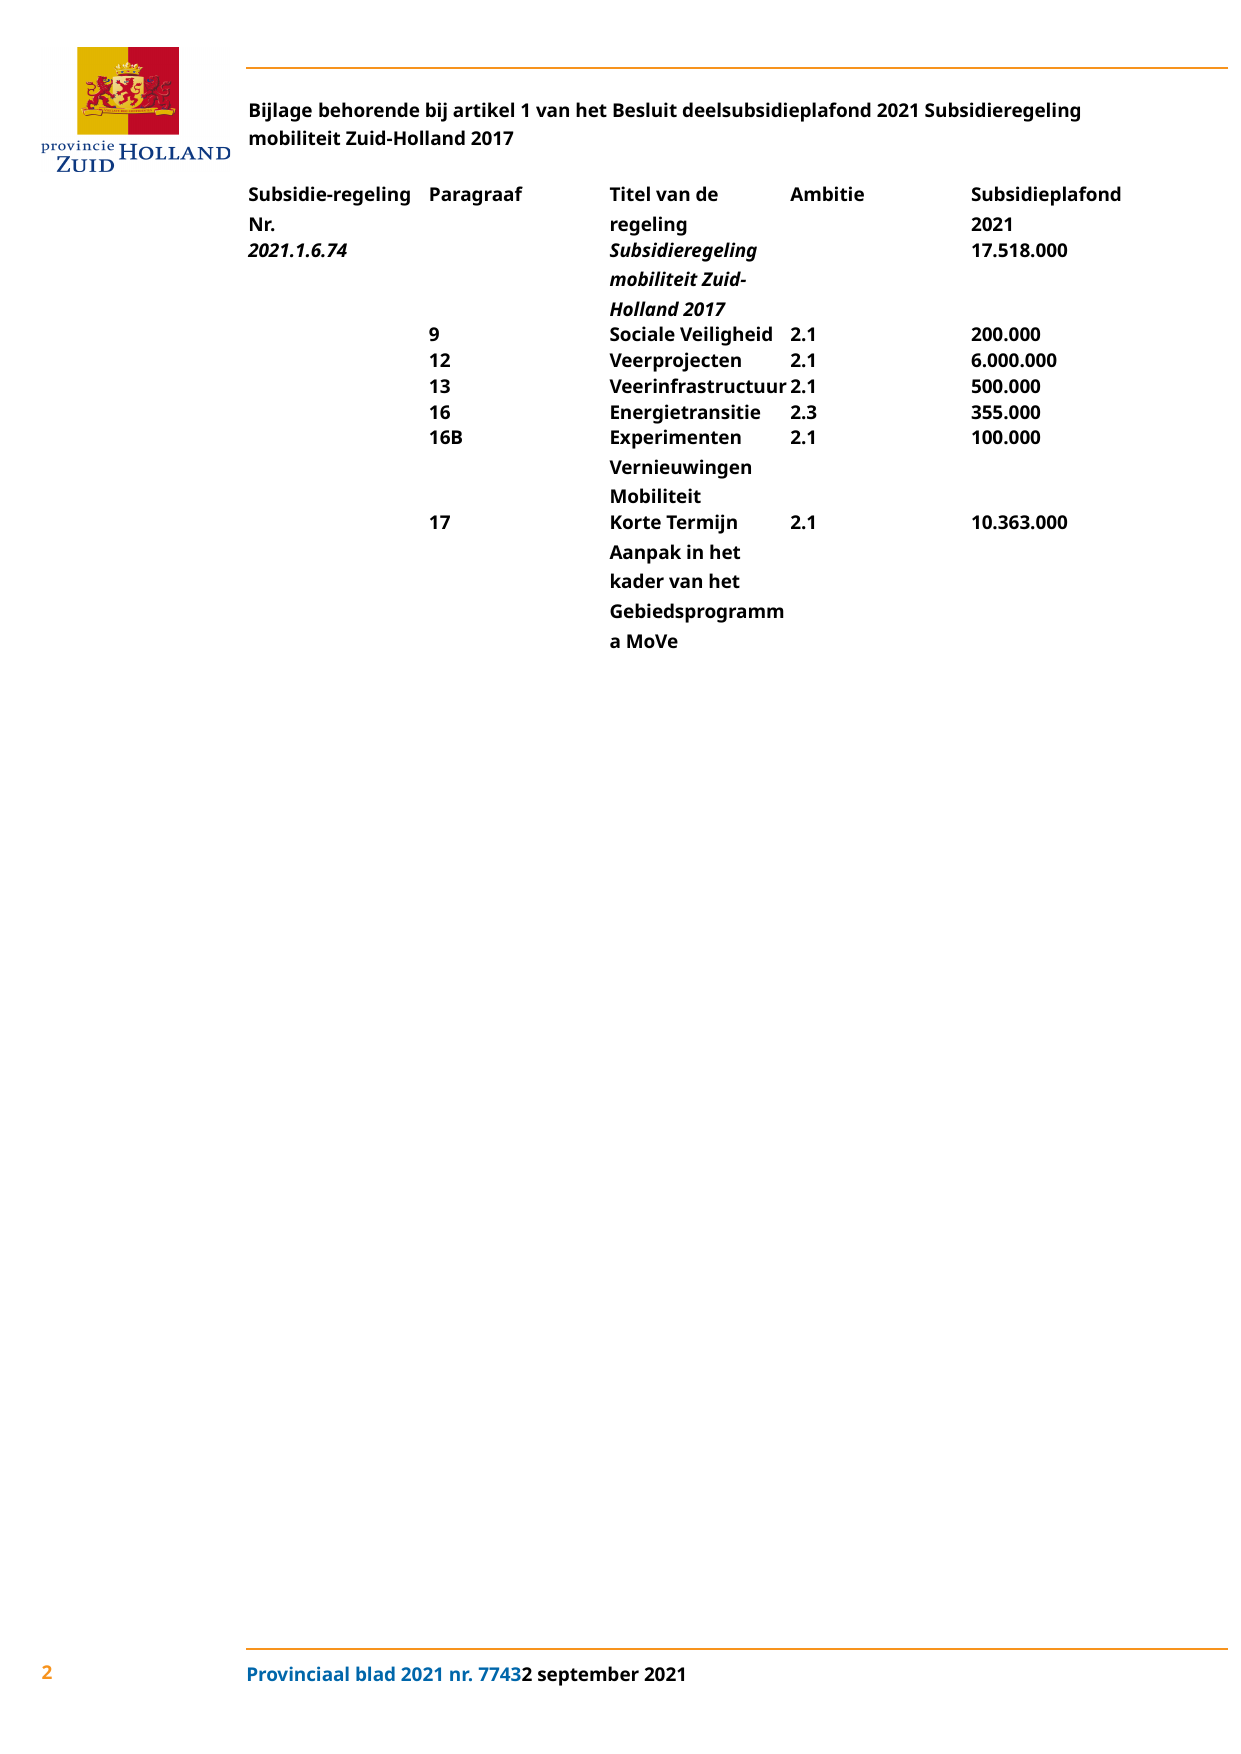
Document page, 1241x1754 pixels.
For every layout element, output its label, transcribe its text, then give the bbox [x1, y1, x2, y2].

table_cell 2.3 [790, 399, 971, 424]
table_header Titel van de regeling [609, 181, 790, 237]
table_cell 12 [429, 348, 609, 373]
table_header Ambitie [790, 181, 971, 237]
table_cell Energietransitie [609, 399, 790, 424]
table_cell [790, 237, 971, 322]
table_cell 2.1 [790, 322, 971, 347]
table_cell 2.1 [790, 510, 971, 653]
table_header Subsidieplafond 2021 [971, 181, 1152, 237]
table_cell 500.000 [971, 373, 1152, 399]
table_cell 17.518.000 [971, 237, 1152, 322]
table_cell 2.1 [790, 425, 971, 509]
text Bijlage behorende bij artikel 1 van het Besluit deelsubsidieplafond 2021 Subsidieregeling mobiliteit Zuid-Holland 2017 [248, 95, 1152, 152]
table_cell 16B [429, 425, 609, 509]
table_cell [429, 237, 609, 322]
table_cell 10.363.000 [971, 510, 1152, 653]
table_cell 6.000.000 [971, 348, 1152, 373]
table_cell 2.1 [790, 373, 971, 399]
table_header Subsidie-regeling Nr. [248, 181, 429, 237]
table_cell 9 [429, 322, 609, 347]
table_cell 100.000 [971, 425, 1152, 509]
table_cell Veerinfrastructuur [609, 373, 790, 399]
table_cell 200.000 [971, 322, 1152, 347]
table_cell 355.000 [971, 399, 1152, 424]
table_cell Veerprojecten [609, 348, 790, 373]
table_header Paragraaf [429, 181, 609, 237]
table_cell Sociale Veiligheid [609, 322, 790, 347]
table_cell 2021.1.6.74 [248, 237, 429, 653]
table_cell 13 [429, 373, 609, 399]
picture [41, 47, 231, 172]
table_cell Subsidieregeling mobiliteit Zuid-Holland 2017 [609, 237, 790, 322]
table_cell 2.1 [790, 348, 971, 373]
table_cell Korte Termijn Aanpak in het kader van het Gebiedsprogramma MoVe [609, 510, 790, 653]
table_cell Experimenten Vernieuwingen Mobiliteit [609, 425, 790, 509]
table_cell 16 [429, 399, 609, 424]
table_cell 17 [429, 510, 609, 653]
